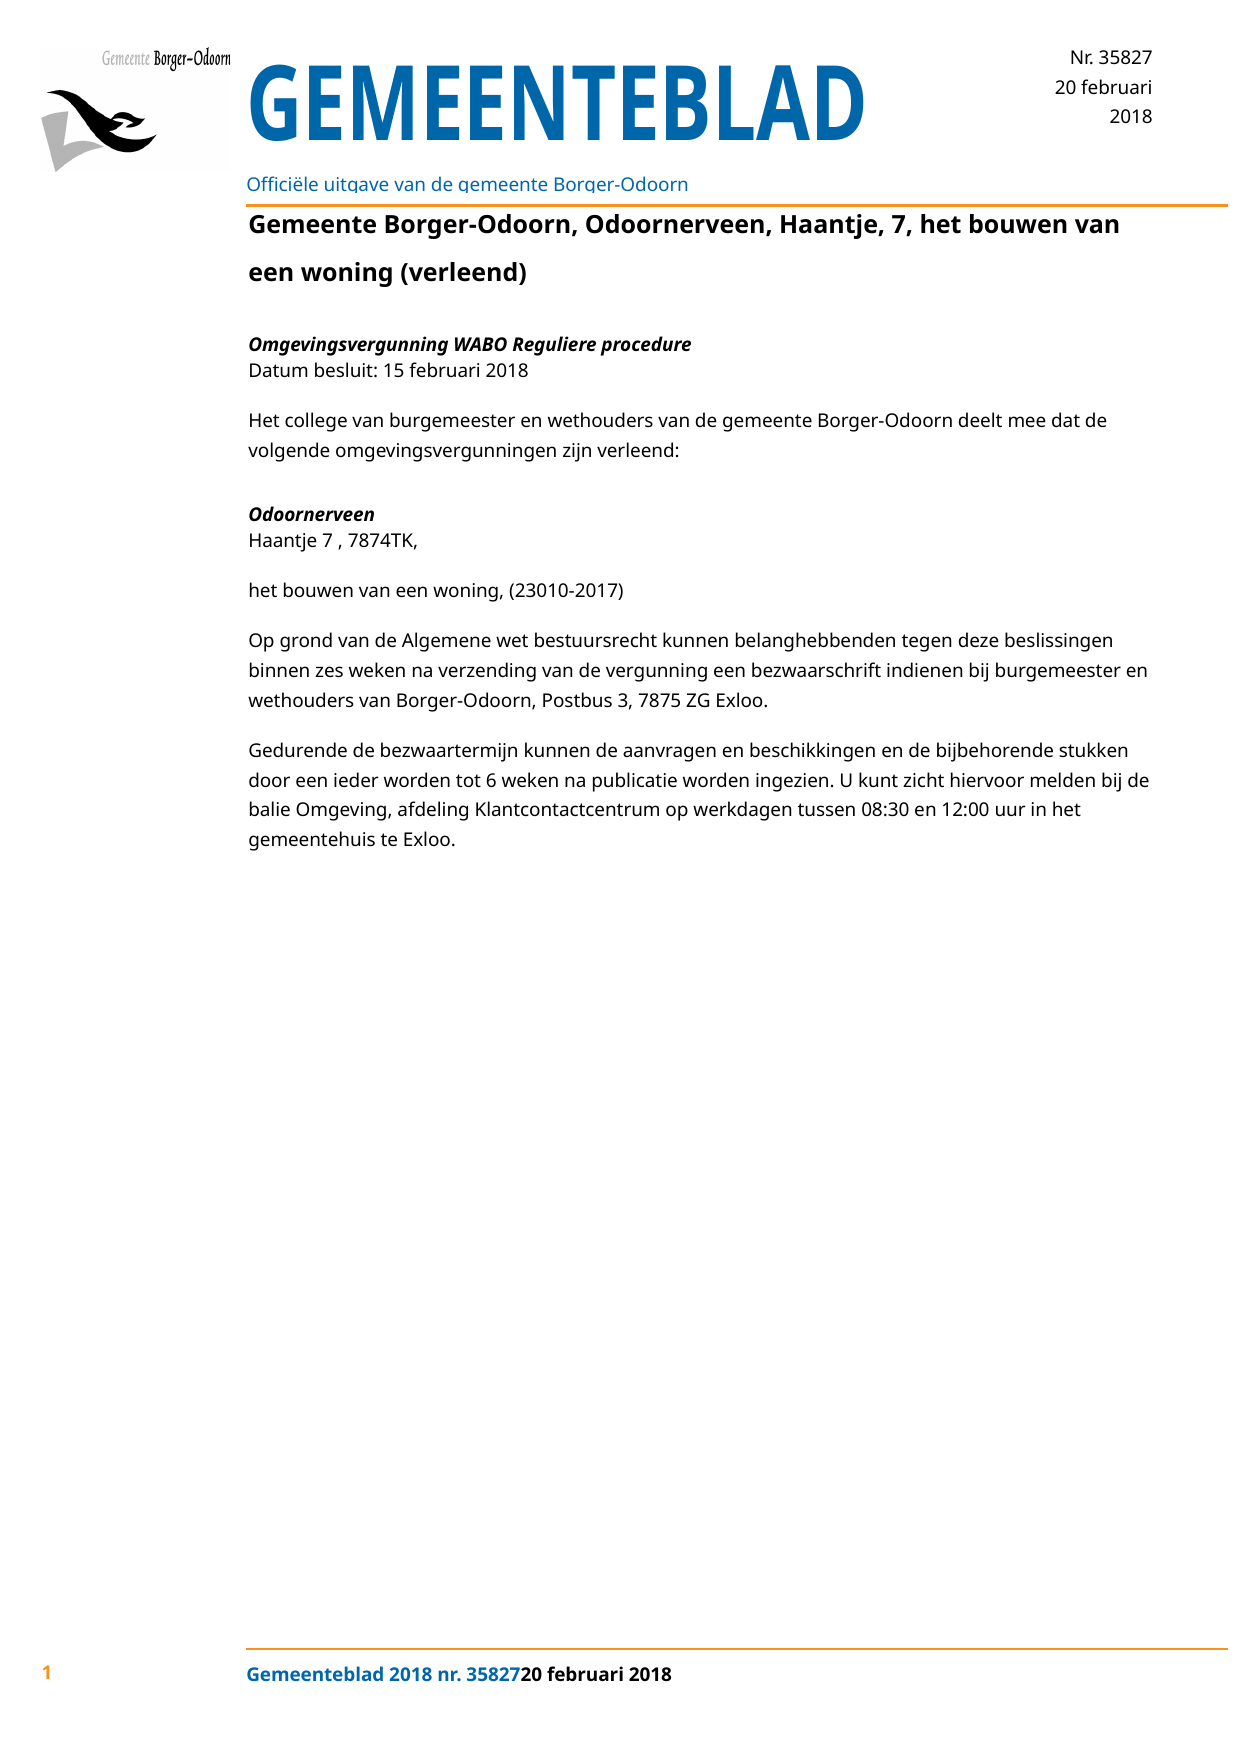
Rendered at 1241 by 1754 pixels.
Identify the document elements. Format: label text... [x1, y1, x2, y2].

text Het college van burgemeester en wethouders van de gemeente Borger-Odoorn deelt mee dat de volgende omgevingsvergunningen zijn verleend: [248, 408, 1152, 463]
text Haantje 7 , 7874TK, [248, 527, 1152, 553]
text Odoornerveen [248, 501, 1152, 527]
text Gemeente Borger-Odoorn, Odoornerveen, Haantje, 7, het bouwen van een woning (verleend) [248, 207, 1152, 288]
text Gedurende de bezwaartermijn kunnen de aanvragen en beschikkingen en de bijbehorende stukken door een ieder worden tot 6 weken na publicatie worden ingezien. U kunt zicht hiervoor melden bij de balie Omgeving, afdeling Klantcontactcentrum op werkdagen tussen 08:30 en 12:00 uur in het gemeentehuis te Exloo. [248, 737, 1152, 852]
text Op grond van de Algemene wet bestuursrecht kunnen belanghebbenden tegen deze beslissingen binnen zes weken na verzending van de vergunning een bezwaarschrift indienen bij burgemeester en wethouders van Borger-Odoorn, Postbus 3, 7875 ZG Exloo. [248, 628, 1152, 713]
text Datum besluit: 15 februari 2018 [248, 357, 1152, 383]
text het bouwen van een woning, (23010-2017) [248, 577, 1152, 603]
picture [41, 47, 231, 172]
text Omgevingsvergunning WABO Reguliere procedure [248, 331, 1152, 357]
